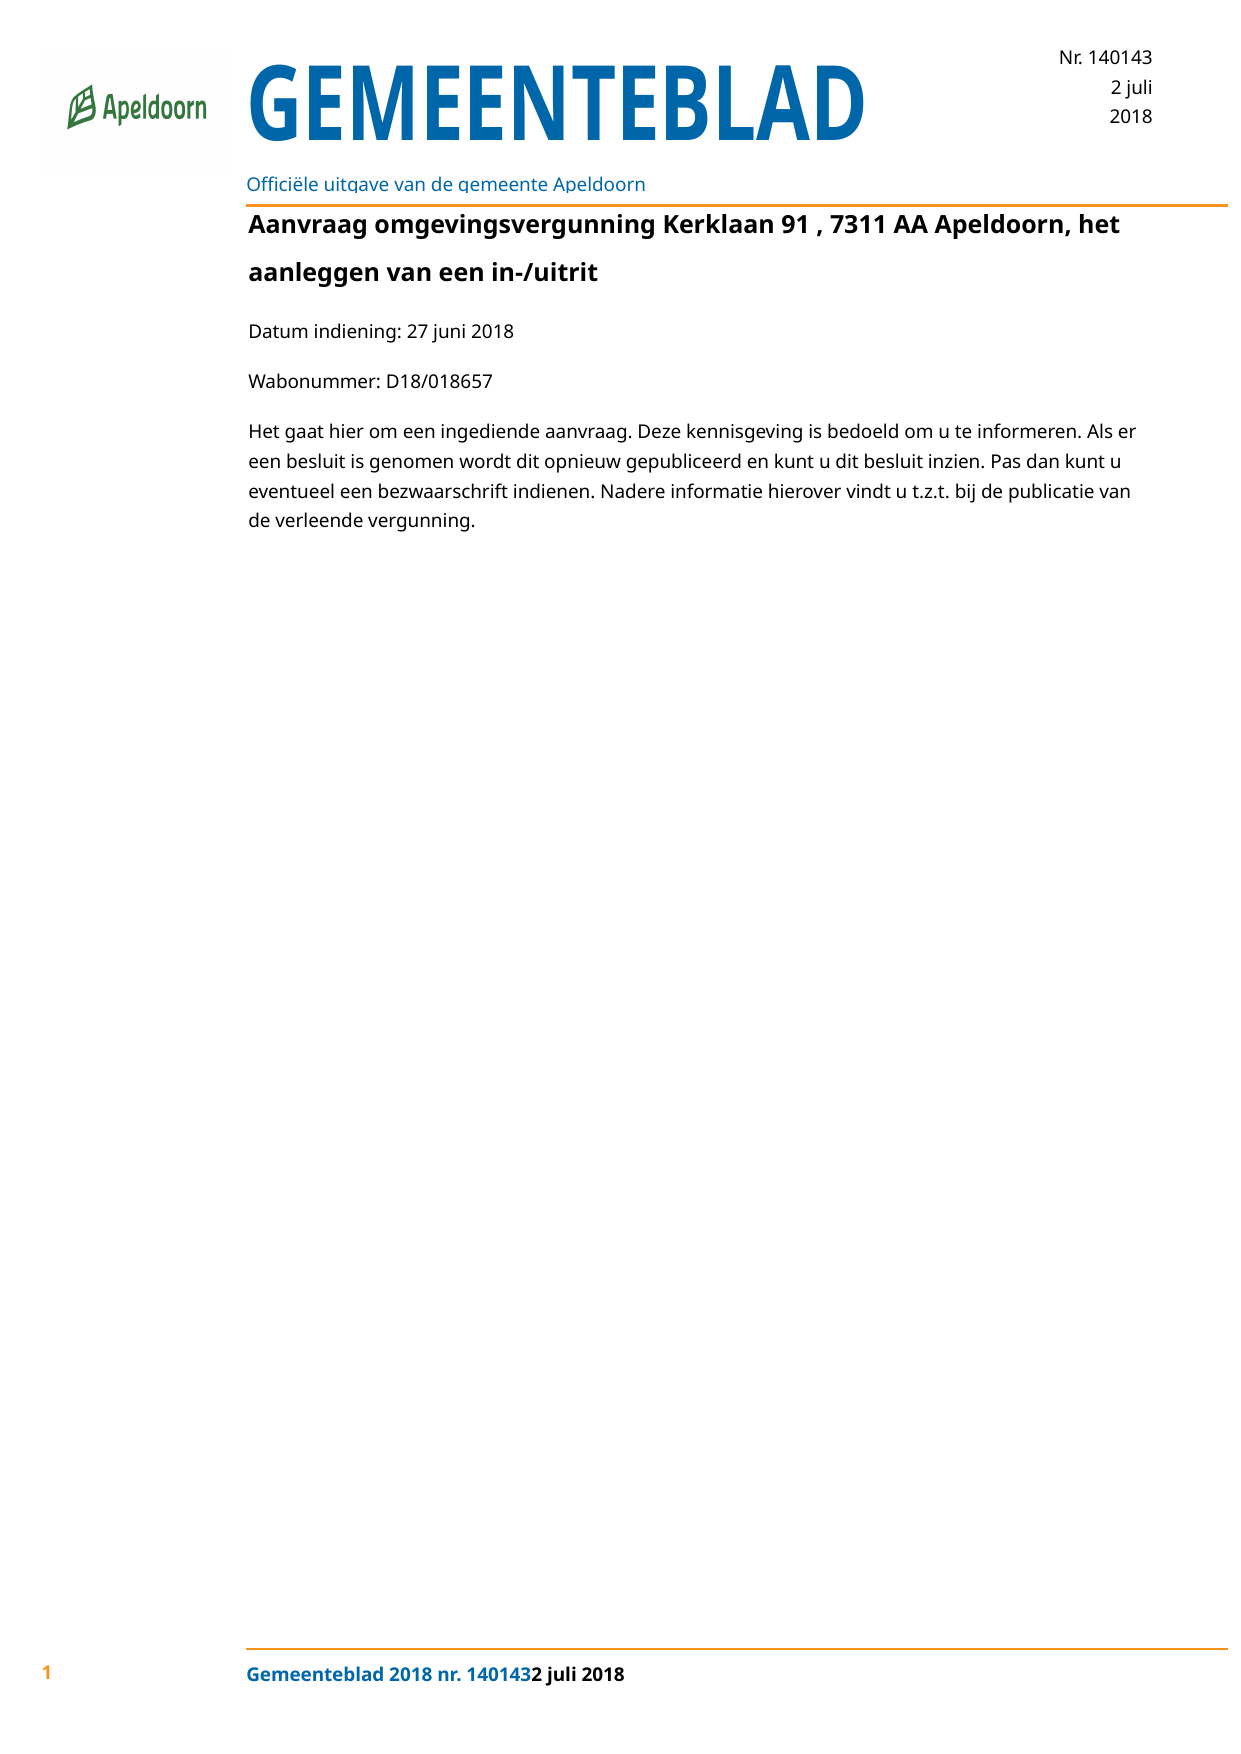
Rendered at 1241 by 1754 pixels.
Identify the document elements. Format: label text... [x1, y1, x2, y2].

text Aanvraag omgevingsvergunning Kerklaan 91 , 7311 AA Apeldoorn, het aanleggen van een in-/uitrit [248, 207, 1152, 288]
text Wabonummer: D18/018657 [248, 368, 1152, 394]
text Datum indiening: 27 juni 2018 [248, 318, 1152, 344]
text Het gaat hier om een ingediende aanvraag. Deze kennisgeving is bedoeld om u te informeren. Als er een besluit is genomen wordt dit opnieuw gepubliceerd en kunt u dit besluit inzien. Pas dan kunt u eventueel een bezwaarschrift indienen. Nadere informatie hierover vindt u t.z.t. bij de publicatie van de verleende vergunning. [248, 419, 1152, 533]
picture [41, 47, 231, 172]
